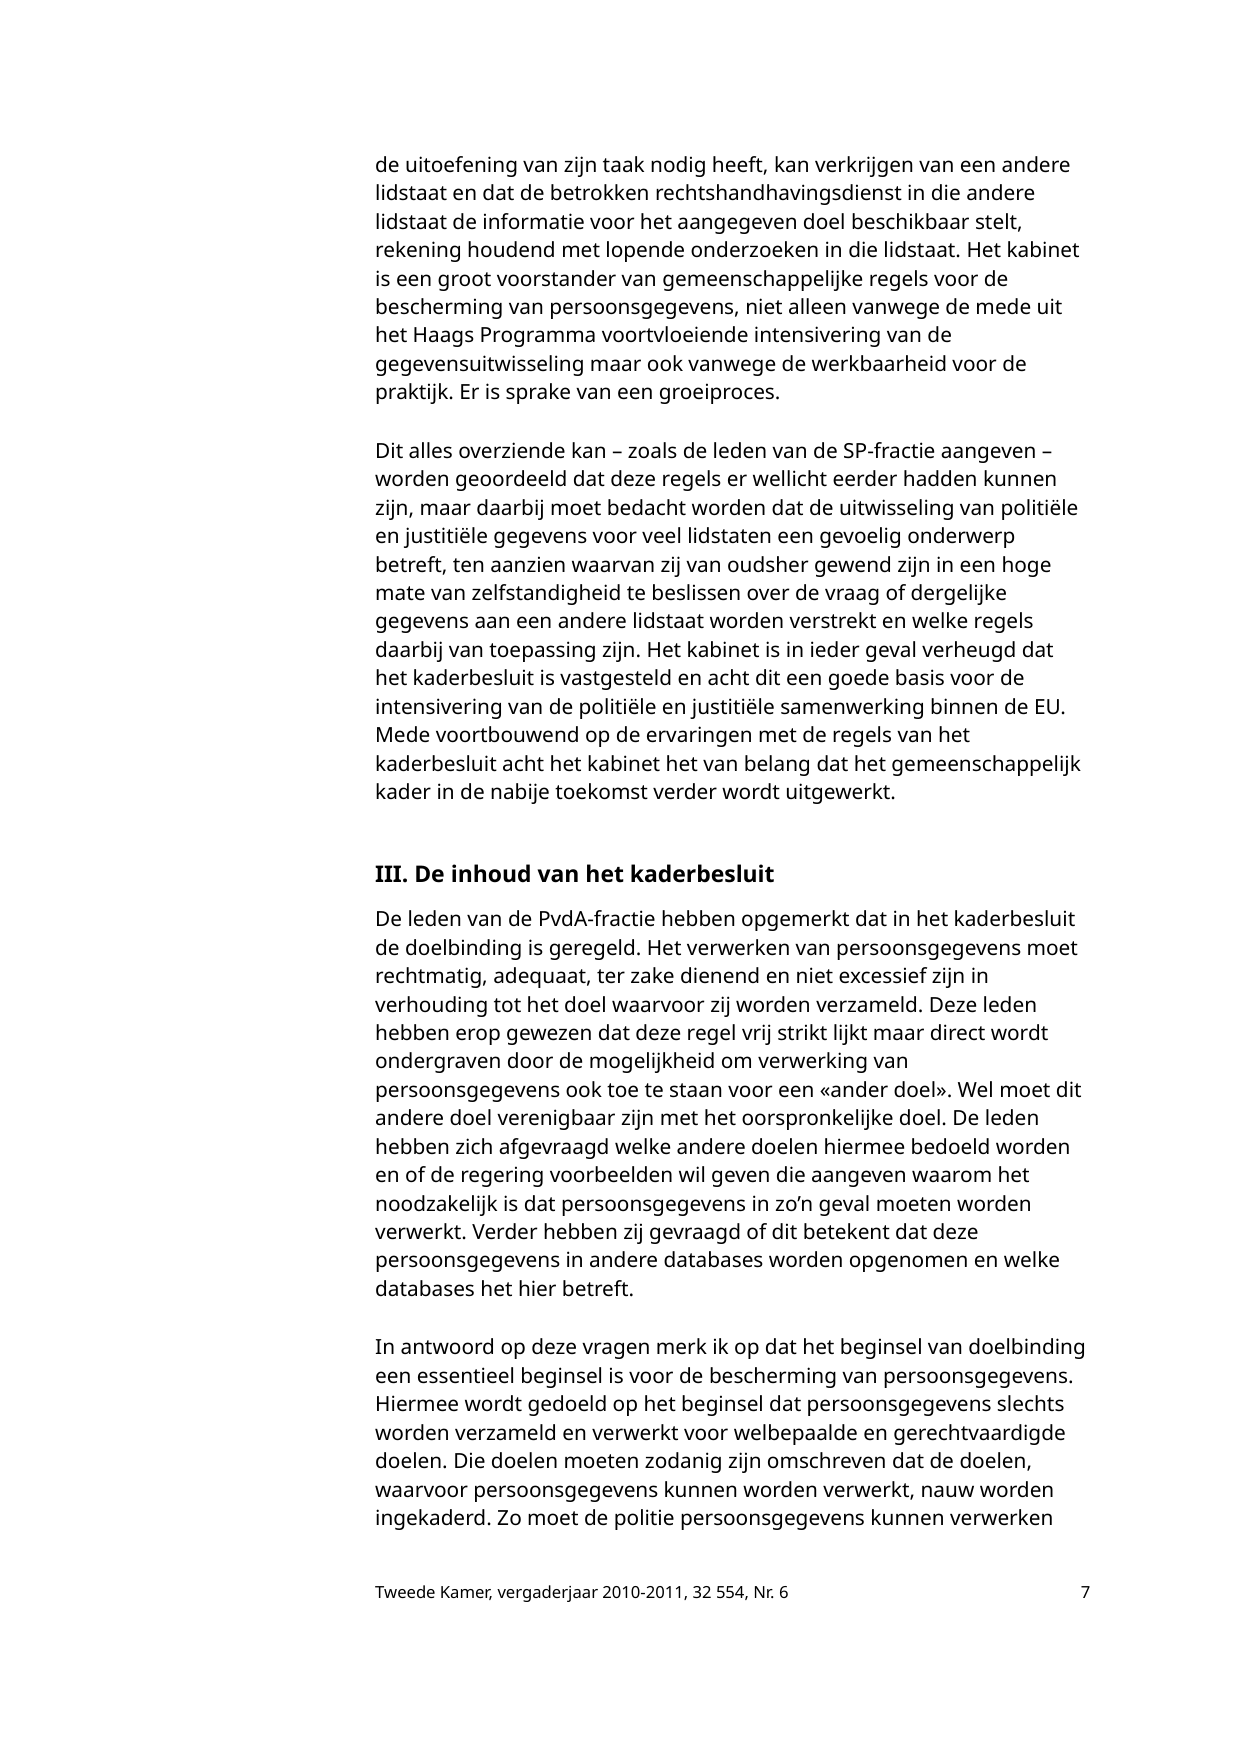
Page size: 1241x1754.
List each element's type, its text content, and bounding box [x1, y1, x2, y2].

text Dit alles overziende kan – zoals de leden van de SP-fractie aangeven – worden geoordeeld dat deze regels er wellicht eerder hadden kunnen zijn, maar daarbij moet bedacht worden dat de uitwisseling van politiële en justitiële gegevens voor veel lidstaten een gevoelig onderwerp betreft, ten aanzien waarvan zij van oudsher gewend zijn in een hoge mate van zelfstandigheid te beslissen over de vraag of dergelijke gegevens aan een andere lidstaat worden verstrekt en welke regels daarbij van toepassing zijn. Het kabinet is in ieder geval verheugd dat het kaderbesluit is vastgesteld en acht dit een goede basis voor de intensivering van de politiële en justitiële samenwerking binnen de EU. Mede voortbouwend op de ervaringen met de regels van het kaderbesluit acht het kabinet het van belang dat het gemeenschappelijk kader in de nabije toekomst verder wordt uitgewerkt. [375, 436, 1090, 806]
text de uitoefening van zijn taak nodig heeft, kan verkrijgen van een andere lidstaat en dat de betrokken rechtshandhavingsdienst in die andere lidstaat de informatie voor het aangegeven doel beschikbaar stelt, rekening houdend met lopende onderzoeken in die lidstaat. Het kabinet is een groot voorstander van gemeenschappelijke regels voor de bescherming van persoonsgegevens, niet alleen vanwege de mede uit het Haags Programma voortvloeiende intensivering van de gegevensuitwisseling maar ook vanwege de werkbaarheid voor de praktijk. Er is sprake van een groeiproces. [375, 150, 1090, 406]
text De leden van de PvdA-fractie hebben opgemerkt dat in het kaderbesluit de doelbinding is geregeld. Het verwerken van persoonsgegevens moet rechtmatig, adequaat, ter zake dienend en niet excessief zijn in verhouding tot het doel waarvoor zij worden verzameld. Deze leden hebben erop gewezen dat deze regel vrij strikt lijkt maar direct wordt ondergraven door de mogelijkheid om verwerking van persoonsgegevens ook toe te staan voor een «ander doel». Wel moet dit andere doel verenigbaar zijn met het oorspronkelijke doel. De leden hebben zich afgevraagd welke andere doelen hiermee bedoeld worden en of de regering voorbeelden wil geven die aangeven waarom het noodzakelijk is dat persoonsgegevens in zo’n geval moeten worden verwerkt. Verder hebben zij gevraagd of dit betekent dat deze persoonsgegevens in andere databases worden opgenomen en welke databases het hier betreft. [375, 904, 1090, 1302]
subtitle III. De inhoud van het kaderbesluit [375, 858, 1090, 889]
text In antwoord op deze vragen merk ik op dat het beginsel van doelbinding een essentieel beginsel is voor de bescherming van persoonsgegevens. Hiermee wordt gedoeld op het beginsel dat persoonsgegevens slechts worden verzameld en verwerkt voor welbepaalde en gerechtvaardigde doelen. Die doelen moeten zodanig zijn omschreven dat de doelen, waarvoor persoonsgegevens kunnen worden verwerkt, nauw worden ingekaderd. Zo moet de politie persoonsgegevens kunnen verwerken [375, 1332, 1090, 1532]
